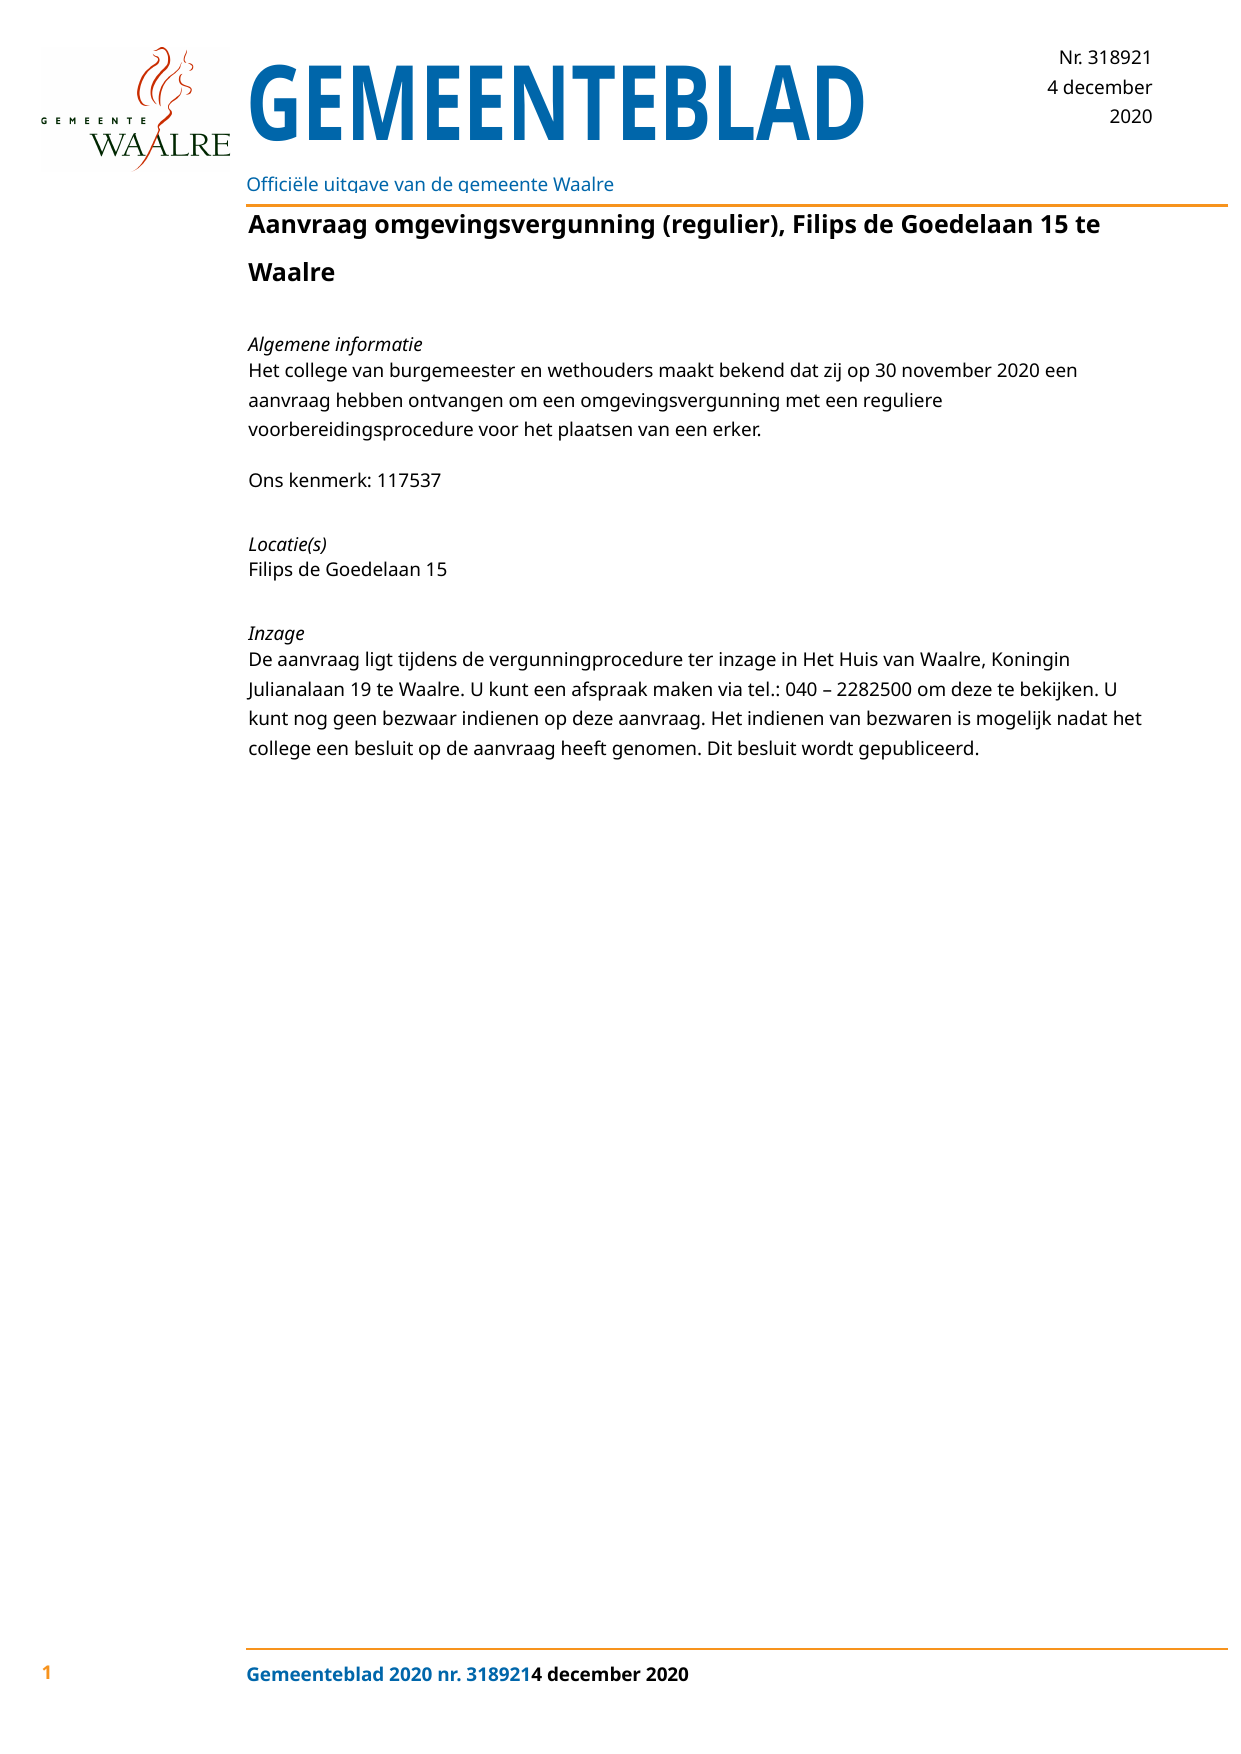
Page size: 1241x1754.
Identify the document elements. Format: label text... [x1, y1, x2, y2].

text Aanvraag omgevingsvergunning (regulier), Filips de Goedelaan 15 te Waalre [248, 207, 1152, 288]
text Ons kenmerk: 117537 [248, 467, 1152, 492]
text Locatie(s) [248, 531, 1152, 556]
text Filips de Goedelaan 15 [248, 556, 1152, 582]
text Het college van burgemeester en wethouders maakt bekend dat zij op 30 november 2020 een aanvraag hebben ontvangen om een omgevingsvergunning met een reguliere voorbereidingsprocedure voor het plaatsen van een erker. [248, 357, 1152, 442]
text De aanvraag ligt tijdens de vergunningprocedure ter inzage in Het Huis van Waalre, Koningin Julianalaan 19 te Waalre. U kunt een afspraak maken via tel.: 040 – 2282500 om deze te bekijken. U kunt nog geen bezwaar indienen op deze aanvraag. Het indienen van bezwaren is mogelijk nadat het college een besluit op de aanvraag heeft genomen. Dit besluit wordt gepubliceerd. [248, 646, 1152, 761]
picture [41, 47, 231, 172]
text Inzage [248, 620, 1152, 646]
text Algemene informatie [248, 331, 1152, 357]
